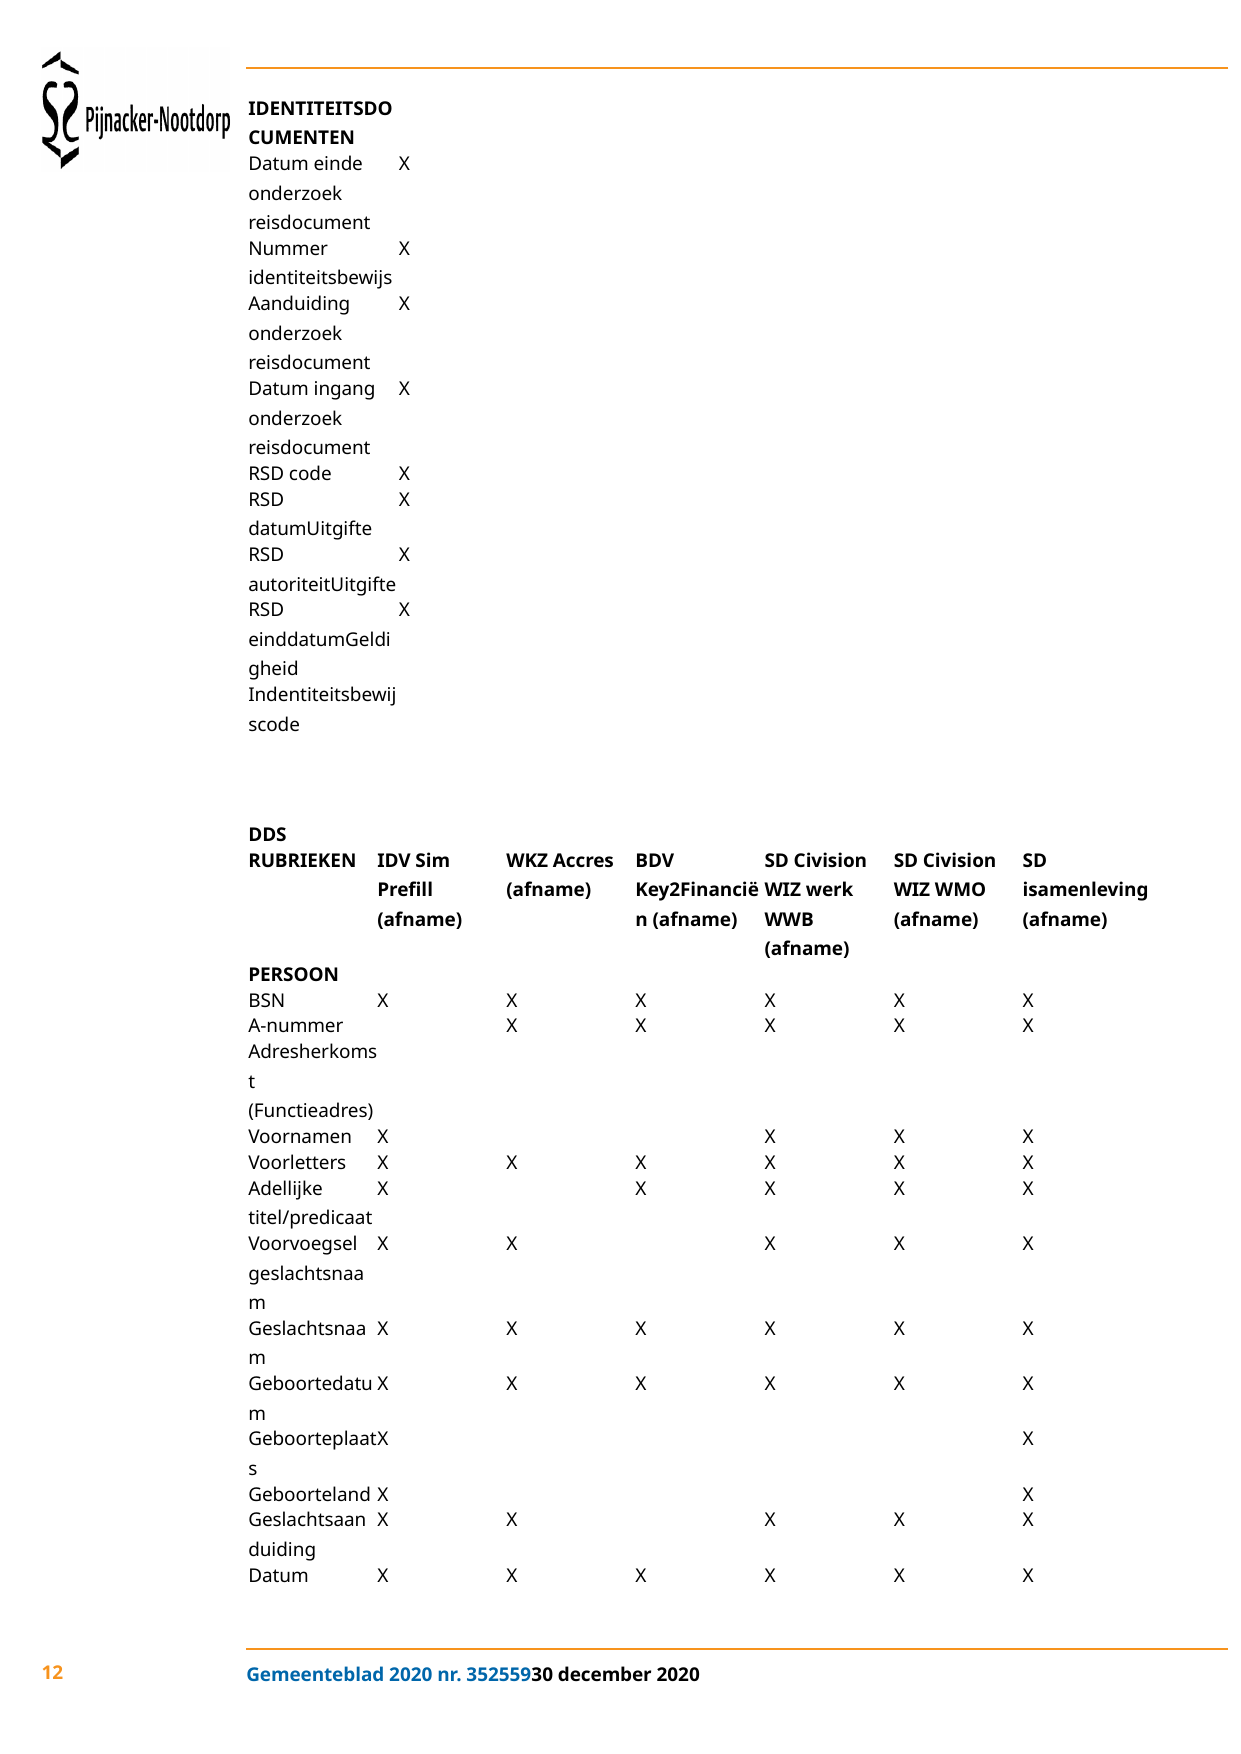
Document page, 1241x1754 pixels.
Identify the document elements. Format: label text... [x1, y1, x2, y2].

table_cell [764, 961, 893, 987]
table_cell [399, 737, 549, 762]
table_cell [549, 681, 700, 737]
table_cell [1001, 763, 1152, 788]
table_cell Geboortedatum [248, 1370, 377, 1426]
table_cell X [764, 1230, 893, 1315]
table_cell X [1023, 1175, 1152, 1230]
table_cell [635, 1039, 764, 1123]
table_cell X [399, 486, 549, 541]
table_cell [248, 737, 398, 762]
table_cell X [764, 1507, 893, 1562]
table_cell Aanduiding onderzoek reisdocument [248, 290, 398, 375]
table_cell X [377, 1507, 506, 1562]
table_cell RSD code [248, 460, 398, 486]
table_cell X [506, 987, 635, 1013]
table_cell X [377, 1230, 506, 1315]
table_cell SD Civision WIZ WMO (afname) [894, 847, 1022, 961]
table_cell RSD einddatumGeldigheid [248, 596, 398, 681]
table_cell X [894, 1230, 1022, 1315]
table_cell X [399, 596, 549, 681]
table_cell [850, 541, 1001, 596]
table_cell Voornamen [248, 1123, 377, 1149]
table_cell X [894, 1507, 1022, 1562]
table_cell [700, 763, 850, 788]
table_cell [635, 1230, 764, 1315]
table_cell Adresherkomst (Functieadres) [248, 1039, 377, 1123]
table_cell Geslachtsaanduiding [248, 1507, 377, 1562]
table_cell [700, 375, 850, 460]
table_cell [700, 541, 850, 596]
table_cell [1001, 541, 1152, 596]
table_cell [850, 460, 1001, 486]
table_cell IDENTITEITSDOCUMENTEN [248, 95, 398, 150]
table_cell [850, 375, 1001, 460]
picture [41, 47, 231, 172]
table_cell X [1023, 1426, 1152, 1481]
table_cell X [764, 1562, 893, 1588]
table_cell [850, 150, 1001, 235]
table_cell [700, 95, 850, 150]
table_cell [506, 1481, 635, 1507]
table_cell X [377, 1562, 506, 1588]
table_cell [1001, 460, 1152, 486]
table_cell [399, 763, 549, 788]
table_cell X [894, 1149, 1022, 1175]
table_cell A-nummer [248, 1013, 377, 1038]
table_cell [377, 1013, 506, 1038]
table_cell [700, 460, 850, 486]
table_cell X [764, 1149, 893, 1175]
table_cell X [1023, 1315, 1152, 1370]
table_cell [549, 737, 700, 762]
table_cell [549, 460, 700, 486]
table_cell [549, 763, 700, 788]
table_cell [700, 596, 850, 681]
table_cell [635, 1123, 764, 1149]
table_cell X [635, 1315, 764, 1370]
table_cell X [506, 1370, 635, 1426]
table_cell [700, 737, 850, 762]
table_cell [506, 961, 635, 987]
table_cell [506, 1039, 635, 1123]
table_cell IDV Sim Prefill (afname) [377, 847, 506, 961]
table_cell [850, 486, 1001, 541]
table_cell [506, 1175, 635, 1230]
table_cell X [894, 987, 1022, 1013]
table_cell [1001, 290, 1152, 375]
table_cell X [1023, 1481, 1152, 1507]
table_cell X [1023, 1149, 1152, 1175]
table_cell X [635, 987, 764, 1013]
table_cell [399, 681, 549, 737]
table_cell [635, 1426, 764, 1481]
table_cell X [506, 1230, 635, 1315]
table_cell [1001, 150, 1152, 235]
table_cell X [764, 1013, 893, 1038]
table_cell [764, 1481, 893, 1507]
table_cell [700, 486, 850, 541]
table_cell SD Civision WIZ werk WWB (afname) [764, 847, 893, 961]
table_cell Geboorteland [248, 1481, 377, 1507]
table_cell X [1023, 1507, 1152, 1562]
table_cell X [635, 1013, 764, 1038]
table_header DDS [248, 821, 1152, 847]
table_cell [549, 541, 700, 596]
table_cell X [377, 1481, 506, 1507]
table_cell Voorvoegsel geslachtsnaam [248, 1230, 377, 1315]
table_cell Datum einde onderzoek reisdocument [248, 150, 398, 235]
table_cell X [635, 1370, 764, 1426]
table_cell X [894, 1370, 1022, 1426]
table_cell [1001, 486, 1152, 541]
table_cell X [764, 1123, 893, 1149]
table_cell X [894, 1013, 1022, 1038]
table_cell X [399, 235, 549, 290]
table_cell X [377, 1175, 506, 1230]
table_cell X [635, 1175, 764, 1230]
table_cell X [1023, 1370, 1152, 1426]
table_cell [549, 150, 700, 235]
table_cell Geboorteplaats [248, 1426, 377, 1481]
table_cell [549, 290, 700, 375]
table_cell [850, 290, 1001, 375]
table_cell [1023, 1039, 1152, 1123]
table_cell X [506, 1507, 635, 1562]
table_cell X [1023, 1230, 1152, 1315]
table_cell X [635, 1562, 764, 1588]
table_cell RSD autoriteitUitgifte [248, 541, 398, 596]
table_cell [377, 961, 506, 987]
table_cell [850, 763, 1001, 788]
table_cell Voorletters [248, 1149, 377, 1175]
table_cell [850, 681, 1001, 737]
table_cell X [399, 541, 549, 596]
table_cell [549, 375, 700, 460]
table_cell [850, 235, 1001, 290]
table_cell [377, 1039, 506, 1123]
table_cell Datum [248, 1562, 377, 1588]
table_cell X [894, 1175, 1022, 1230]
table_cell PERSOON [248, 961, 377, 987]
table_cell [764, 1426, 893, 1481]
table_cell X [377, 1123, 506, 1149]
table_cell [894, 1039, 1022, 1123]
table_cell SD isamenleving (afname) [1023, 847, 1152, 961]
table_cell [700, 681, 850, 737]
table_cell WKZ Accres (afname) [506, 847, 635, 961]
table_cell [1001, 596, 1152, 681]
table_cell [1001, 95, 1152, 150]
table_cell X [894, 1315, 1022, 1370]
table_cell X [506, 1315, 635, 1370]
table_cell [894, 1426, 1022, 1481]
table_cell Indentiteitsbewijscode [248, 681, 398, 737]
table_cell X [377, 987, 506, 1013]
table_cell [850, 95, 1001, 150]
table_cell [850, 737, 1001, 762]
table_cell X [377, 1149, 506, 1175]
table_cell RSD datumUitgifte [248, 486, 398, 541]
table_cell X [377, 1370, 506, 1426]
table_cell Adellijke titel/predicaat [248, 1175, 377, 1230]
table_cell [549, 596, 700, 681]
table_cell X [399, 150, 549, 235]
table_cell [1001, 235, 1152, 290]
table_cell X [764, 1175, 893, 1230]
table_cell [635, 1481, 764, 1507]
table_cell X [764, 1370, 893, 1426]
table_cell X [1023, 987, 1152, 1013]
table_cell X [1023, 1562, 1152, 1588]
table_cell Nummer identiteitsbewijs [248, 235, 398, 290]
table_cell [850, 596, 1001, 681]
table_cell [635, 961, 764, 987]
table_cell X [399, 375, 549, 460]
table_cell [700, 235, 850, 290]
table_cell X [399, 290, 549, 375]
table_cell [248, 763, 398, 788]
table_cell [549, 235, 700, 290]
table_cell X [764, 987, 893, 1013]
table_cell [399, 95, 549, 150]
table_cell [635, 1507, 764, 1562]
table_cell BSN [248, 987, 377, 1013]
table_cell X [1023, 1123, 1152, 1149]
table_cell [506, 1426, 635, 1481]
table_cell X [506, 1149, 635, 1175]
table_cell X [764, 1315, 893, 1370]
table_cell [506, 1123, 635, 1149]
table_cell X [399, 460, 549, 486]
table_cell [549, 486, 700, 541]
table_cell X [1023, 1013, 1152, 1038]
table_cell [1023, 961, 1152, 987]
table_cell Datum ingang onderzoek reisdocument [248, 375, 398, 460]
table_cell X [506, 1562, 635, 1588]
table_cell [764, 1039, 893, 1123]
table_cell [549, 95, 700, 150]
table_cell BDV Key2Financiën (afname) [635, 847, 764, 961]
table_cell X [506, 1013, 635, 1038]
table_cell [894, 1481, 1022, 1507]
table_cell [700, 290, 850, 375]
table_cell X [894, 1562, 1022, 1588]
table_cell X [635, 1149, 764, 1175]
table_cell [1001, 737, 1152, 762]
table_cell [1001, 375, 1152, 460]
table_cell [1001, 681, 1152, 737]
table_cell Geslachtsnaam [248, 1315, 377, 1370]
table_cell RUBRIEKEN [248, 847, 377, 961]
table_cell [894, 961, 1022, 987]
table_cell [700, 150, 850, 235]
table_cell X [894, 1123, 1022, 1149]
table_cell X [377, 1315, 506, 1370]
table_cell X [377, 1426, 506, 1481]
